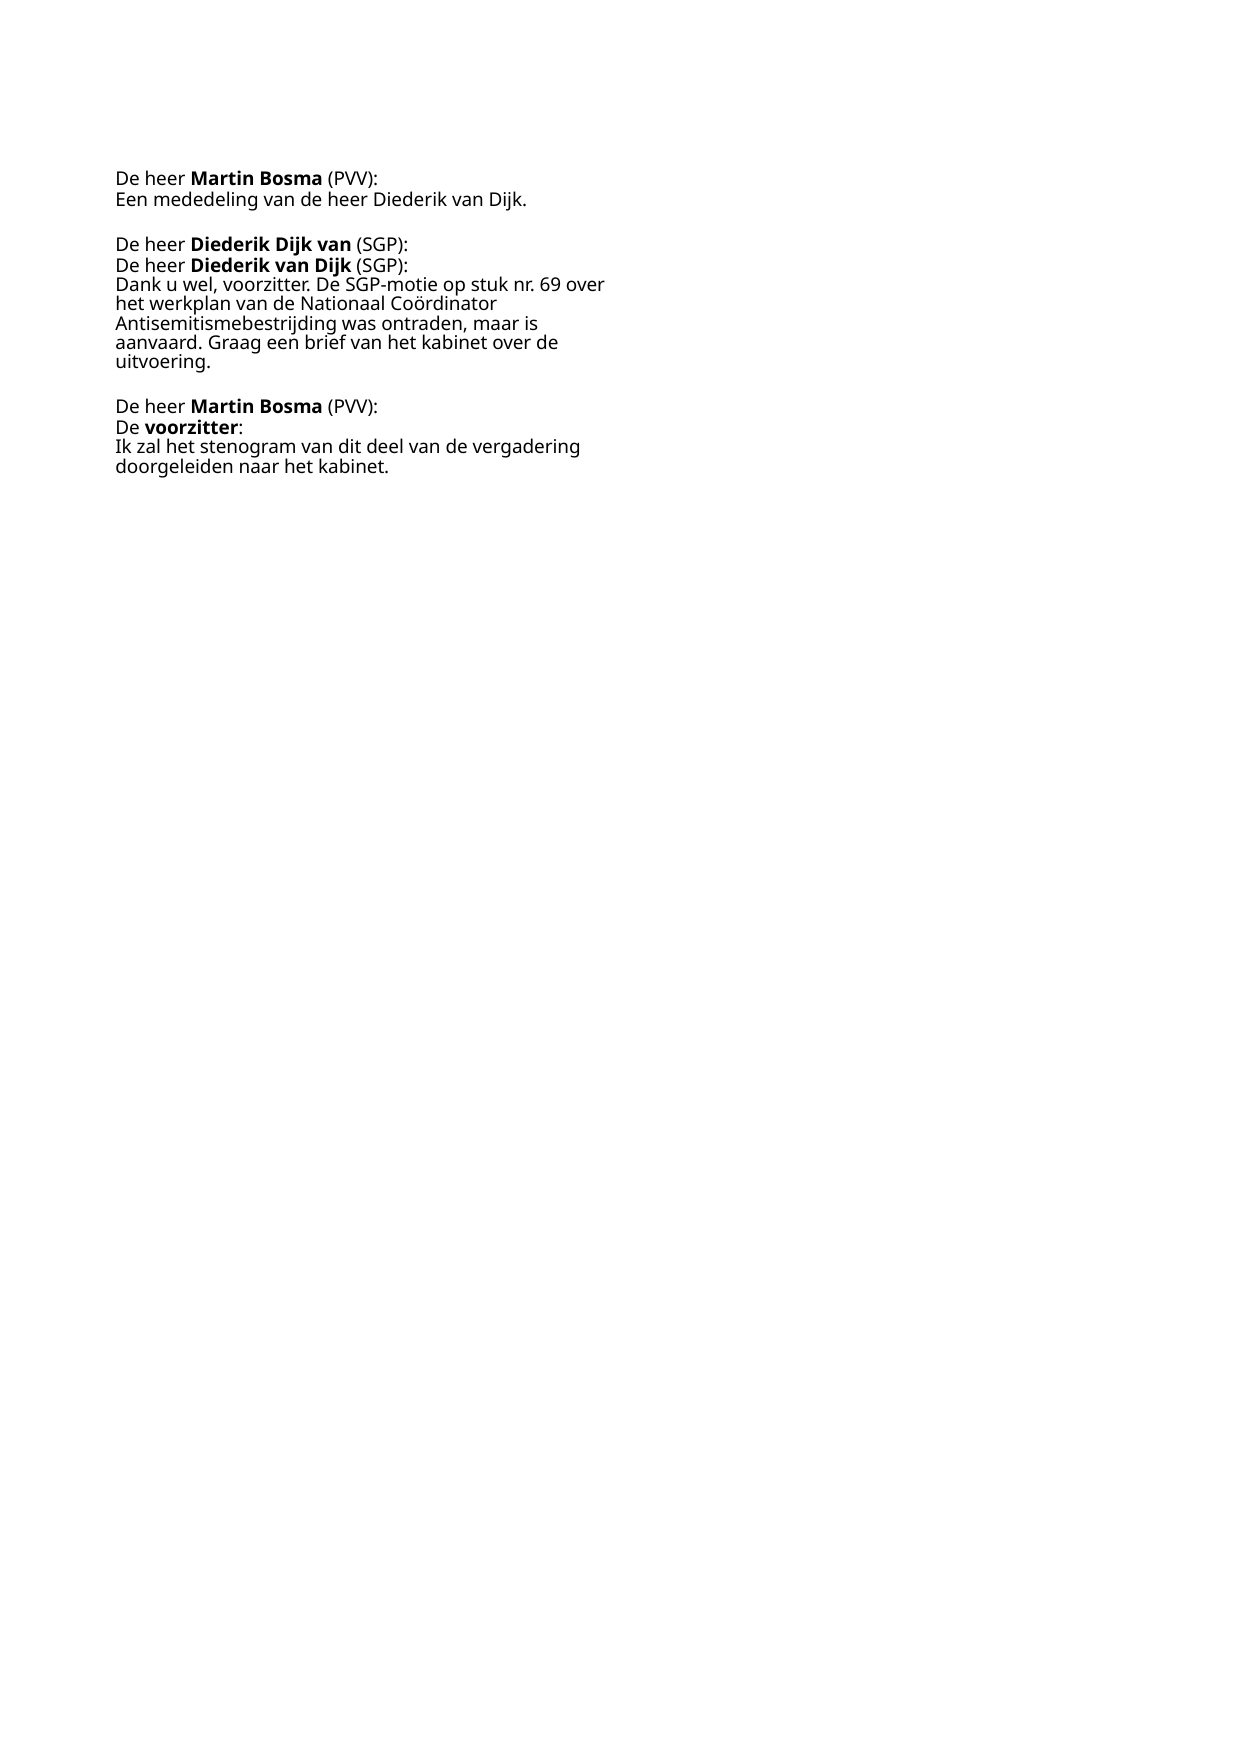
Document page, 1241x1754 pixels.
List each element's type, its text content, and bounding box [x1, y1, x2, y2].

text Ik zal het stenogram van dit deel van de vergadering doorgeleiden naar het kabinet. [115, 438, 605, 477]
text De voorzitter: [115, 419, 605, 438]
text De heer Martin Bosma (PVV): [115, 393, 605, 419]
text Een mededeling van de heer Diederik van Dijk. [115, 191, 605, 210]
text De heer Diederik van Dijk (SGP): [115, 257, 605, 276]
text De heer Martin Bosma (PVV): [115, 165, 605, 191]
text Dank u wel, voorzitter. De SGP-motie op stuk nr. 69 over het werkplan van de Nationaal Coördinator Antisemitismebestrijding was ontraden, maar is aanvaard. Graag een brief van het kabinet over de uitvoering. [115, 276, 605, 372]
text De heer Diederik Dijk van (SGP): [115, 231, 605, 257]
